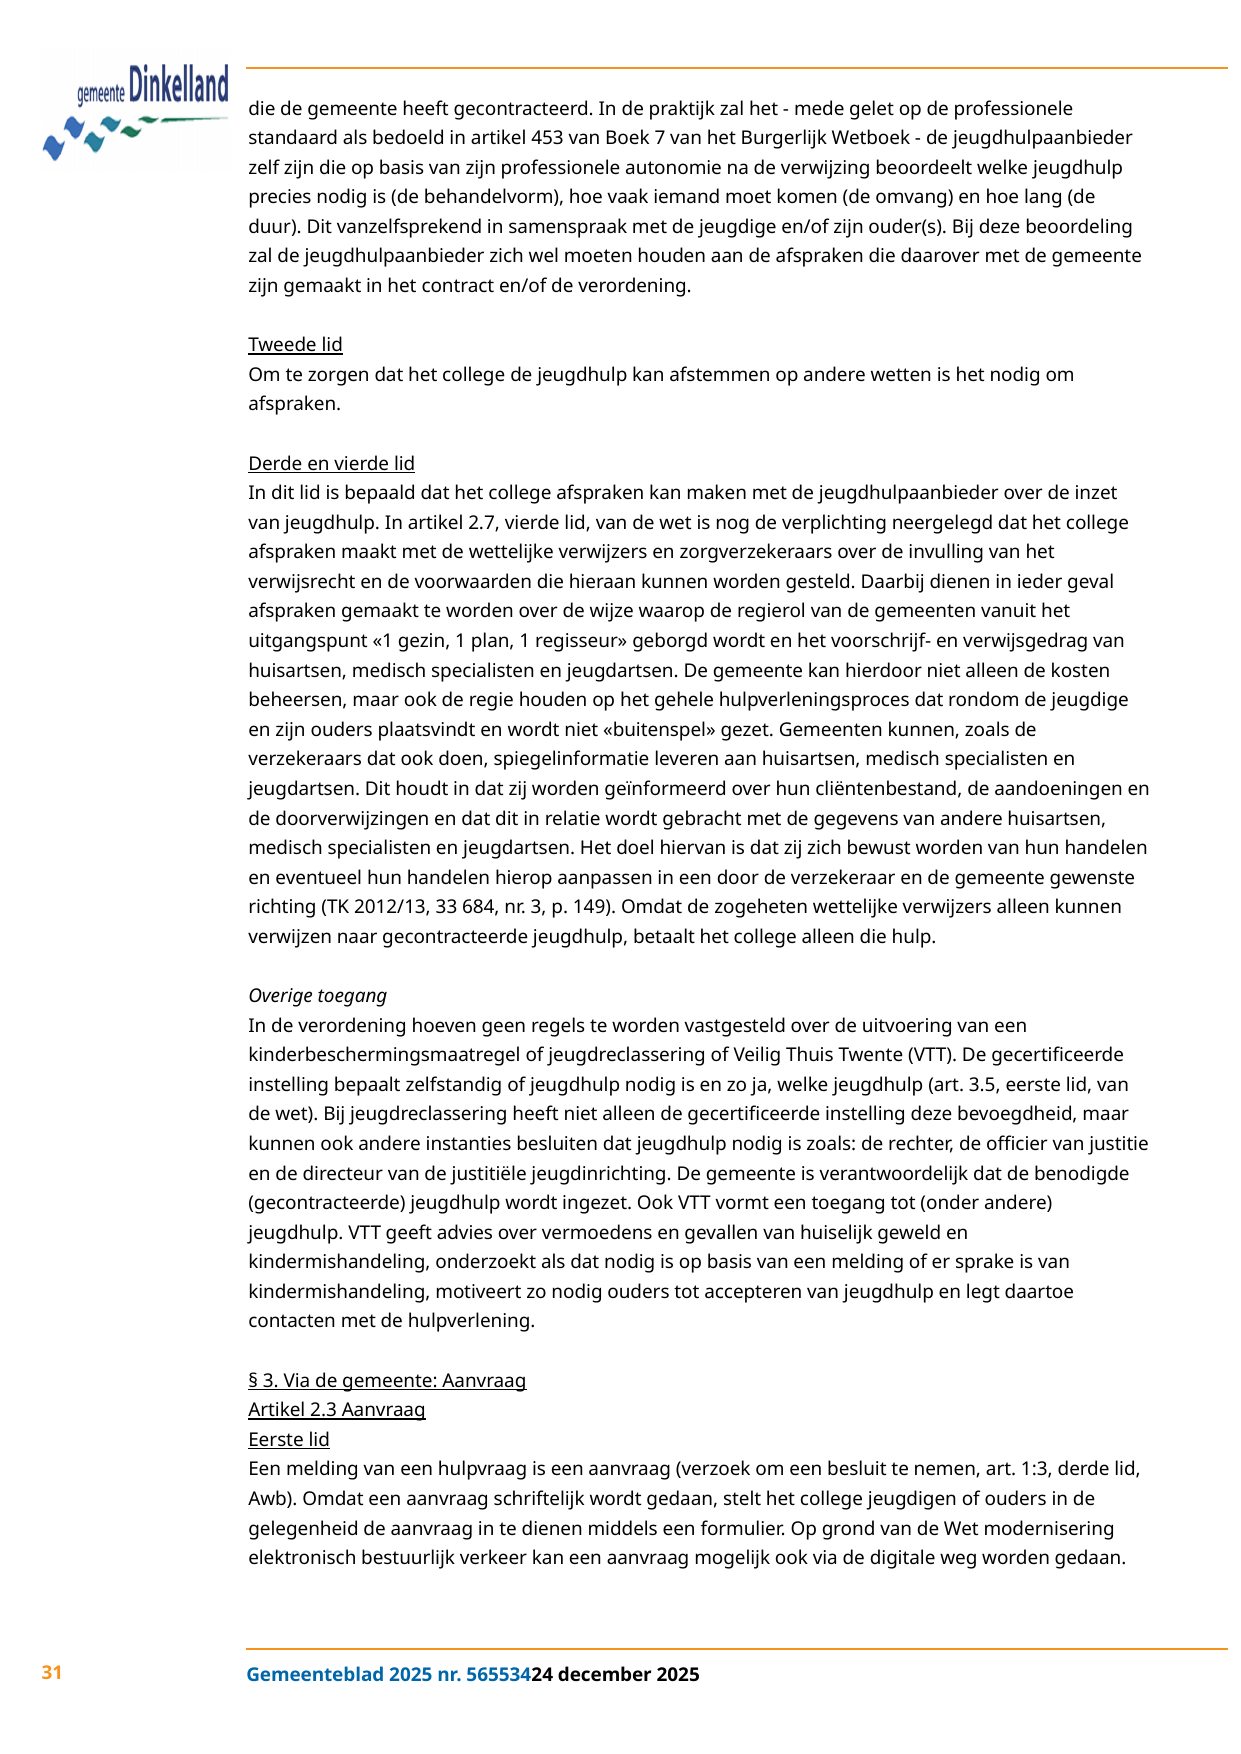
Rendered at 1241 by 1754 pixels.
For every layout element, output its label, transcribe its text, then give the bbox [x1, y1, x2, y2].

text Derde en vierde lid [248, 450, 1152, 476]
text Eerste lid [248, 1426, 1152, 1452]
text § 3. Via de gemeente: Aanvraag [248, 1367, 1152, 1393]
text Om te zorgen dat het college de jeugdhulp kan afstemmen op andere wetten is het nodig om afspraken. [248, 361, 1152, 416]
text Tweede lid [248, 331, 1152, 357]
text Artikel 2.3 Aanvraag [248, 1396, 1152, 1422]
text die de gemeente heeft gecontracteerd. In de praktijk zal het - mede gelet op de professionele standaard als bedoeld in artikel 453 van Boek 7 van het Burgerlijk Wetboek - de jeugdhulpaanbieder zelf zijn die op basis van zijn professionele autonomie na de verwijzing beoordeelt welke jeugdhulp precies nodig is (de behandelvorm), hoe vaak iemand moet komen (de omvang) en hoe lang (de duur). Dit vanzelfsprekend in samenspraak met de jeugdige en/of zijn ouder(s). Bij deze beoordeling zal de jeugdhulpaanbieder zich wel moeten houden aan de afspraken die daarover met de gemeente zijn gemaakt in het contract en/of de verordening. [248, 95, 1152, 298]
text In dit lid is bepaald dat het college afspraken kan maken met de jeugdhulpaanbieder over de inzet van jeugdhulp. In artikel 2.7, vierde lid, van de wet is nog de verplichting neergelegd dat het college afspraken maakt met de wettelijke verwijzers en zorgverzekeraars over de invulling van het verwijsrecht en de voorwaarden die hieraan kunnen worden gesteld. Daarbij dienen in ieder geval afspraken gemaakt te worden over de wijze waarop de regierol van de gemeenten vanuit het uitgangspunt «1 gezin, 1 plan, 1 regisseur» geborgd wordt en het voorschrijf- en verwijsgedrag van huisartsen, medisch specialisten en jeugdartsen. De gemeente kan hierdoor niet alleen de kosten beheersen, maar ook de regie houden op het gehele hulpverleningsproces dat rondom de jeugdige en zijn ouders plaatsvindt en wordt niet «buitenspel» gezet. Gemeenten kunnen, zoals de verzekeraars dat ook doen, spiegelinformatie leveren aan huisartsen, medisch specialisten en jeugdartsen. Dit houdt in dat zij worden geïnformeerd over hun cliëntenbestand, de aandoeningen en de doorverwijzingen en dat dit in relatie wordt gebracht met de gegevens van andere huisartsen, medisch specialisten en jeugdartsen. Het doel hiervan is dat zij zich bewust worden van hun handelen en eventueel hun handelen hierop aanpassen in een door de verzekeraar en de gemeente gewenste richting (TK 2012/13, 33 684, nr. 3, p. 149). Omdat de zogeheten wettelijke verwijzers alleen kunnen verwijzen naar gecontracteerde jeugdhulp, betaalt het college alleen die hulp. [248, 479, 1152, 949]
text Overige toegang [248, 982, 1152, 1008]
text Een melding van een hulpvraag is een aanvraag (verzoek om een besluit te nemen, art. 1:3, derde lid, Awb). Omdat een aanvraag schriftelijk wordt gedaan, stelt het college jeugdigen of ouders in de gelegenheid de aanvraag in te dienen middels een formulier. Op grond van de Wet modernisering elektronisch bestuurlijk verkeer kan een aanvraag mogelijk ook via de digitale weg worden gedaan. [248, 1456, 1152, 1570]
picture [41, 47, 231, 172]
text In de verordening hoeven geen regels te worden vastgesteld over de uitvoering van een kinderbeschermingsmaatregel of jeugdreclassering of Veilig Thuis Twente (VTT). De gecertificeerde instelling bepaalt zelfstandig of jeugdhulp nodig is en zo ja, welke jeugdhulp (art. 3.5, eerste lid, van de wet). Bij jeugdreclassering heeft niet alleen de gecertificeerde instelling deze bevoegdheid, maar kunnen ook andere instanties besluiten dat jeugdhulp nodig is zoals: de rechter, de officier van justitie en de directeur van de justitiële jeugdinrichting. De gemeente is verantwoordelijk dat de benodigde (gecontracteerde) jeugdhulp wordt ingezet. Ook VTT vormt een toegang tot (onder andere) jeugdhulp. VTT geeft advies over vermoedens en gevallen van huiselijk geweld en kindermishandeling, onderzoekt als dat nodig is op basis van een melding of er sprake is van kindermishandeling, motiveert zo nodig ouders tot accepteren van jeugdhulp en legt daartoe contacten met de hulpverlening. [248, 1012, 1152, 1333]
